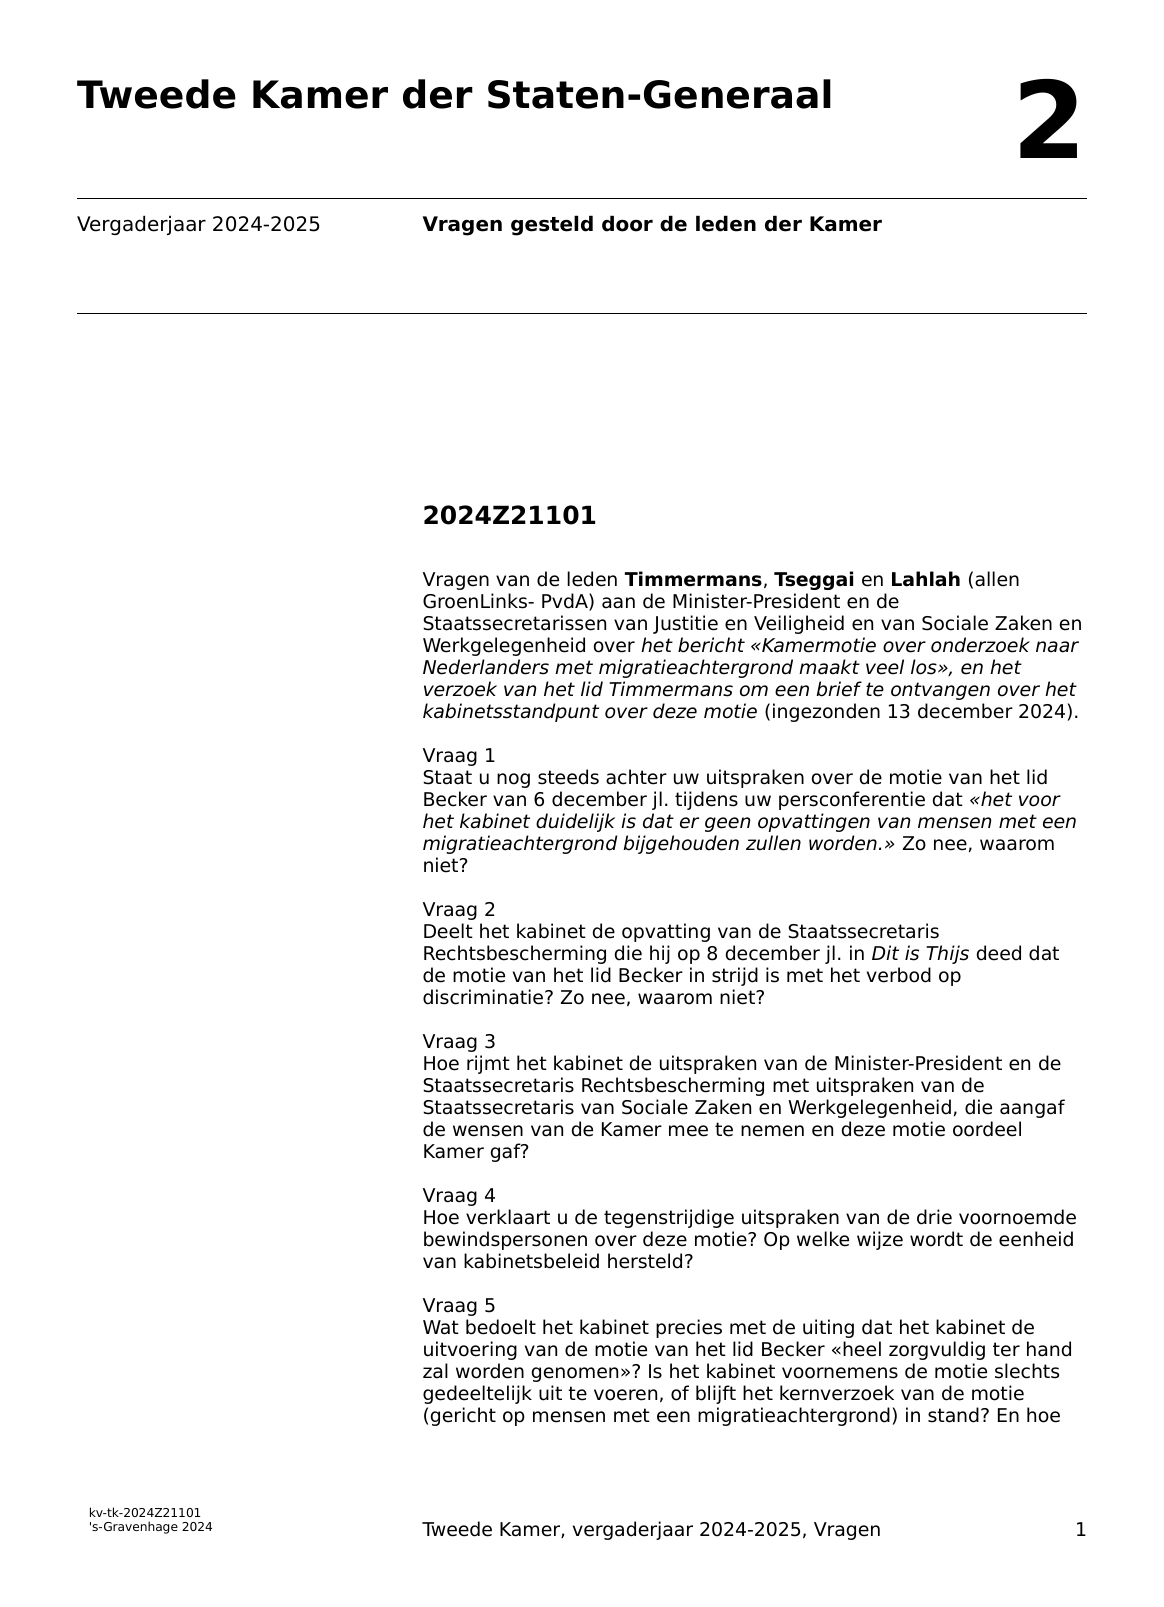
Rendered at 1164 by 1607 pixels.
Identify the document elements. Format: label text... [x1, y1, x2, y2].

text Vragen van de leden Timmermans, Tseggai en Lahlah (allen GroenLinks- PvdA) aan de Minister-President en de Staatssecretarissen van Justitie en Veiligheid en van Sociale Zaken en Werkgelegenheid over het bericht «Kamermotie over onderzoek naar Nederlanders met migratieachtergrond maakt veel los», en het verzoek van het lid Timmermans om een brief te ontvangen over het kabinetsstandpunt over deze motie (ingezonden 13 december 2024). [422, 569, 1087, 723]
table_header Tweede Kamer der Staten-Generaal [77, 59, 886, 198]
text Staat u nog steeds achter uw uitspraken over de motie van het lid Becker van 6 december jl. tijdens uw persconferentie dat «het voor het kabinet duidelijk is dat er geen opvattingen van mensen met een migratieachtergrond bijgehouden zullen worden.» Zo nee, waarom niet? [422, 767, 1087, 877]
table_header 2 [886, 59, 1087, 198]
text Vraag 1 [422, 745, 1087, 767]
text 's-Gravenhage 2024 [88, 1520, 323, 1534]
text Deelt het kabinet de opvatting van de Staatssecretaris Rechtsbescherming die hij op 8 december jl. in Dit is Thijs deed dat de motie van het lid Becker in strijd is met het verbod op discriminatie? Zo nee, waarom niet? [422, 921, 1087, 1009]
table_cell Vergaderjaar 2024-2025 [77, 199, 422, 313]
text Vraag 4 [422, 1185, 1087, 1207]
text Vraag 2 [422, 899, 1087, 921]
text Vraag 3 [422, 1031, 1087, 1053]
text Hoe verklaart u de tegenstrijdige uitspraken van de drie voornoemde bewindspersonen over deze motie? Op welke wijze wordt de eenheid van kabinetsbeleid hersteld? [422, 1207, 1087, 1273]
text kv-tk-2024Z21101 [88, 1506, 323, 1520]
table_cell Vragen gesteld door de leden der Kamer [422, 199, 1087, 313]
text Vraag 5 [422, 1295, 1087, 1317]
text Hoe rijmt het kabinet de uitspraken van de Minister-President en de Staatssecretaris Rechtsbescherming met uitspraken van de Staatssecretaris van Sociale Zaken en Werkgelegenheid, die aangaf de wensen van de Kamer mee te nemen en deze motie oordeel Kamer gaf? [422, 1053, 1087, 1163]
text 2024Z21101 [422, 501, 1087, 531]
text Wat bedoelt het kabinet precies met de uiting dat het kabinet de uitvoering van de motie van het lid Becker «heel zorgvuldig ter hand zal worden genomen»? Is het kabinet voornemens de motie slechts gedeeltelijk uit te voeren, of blijft het kernverzoek van de motie (gericht op mensen met een migratieachtergrond) in stand? En hoe [422, 1317, 1087, 1427]
